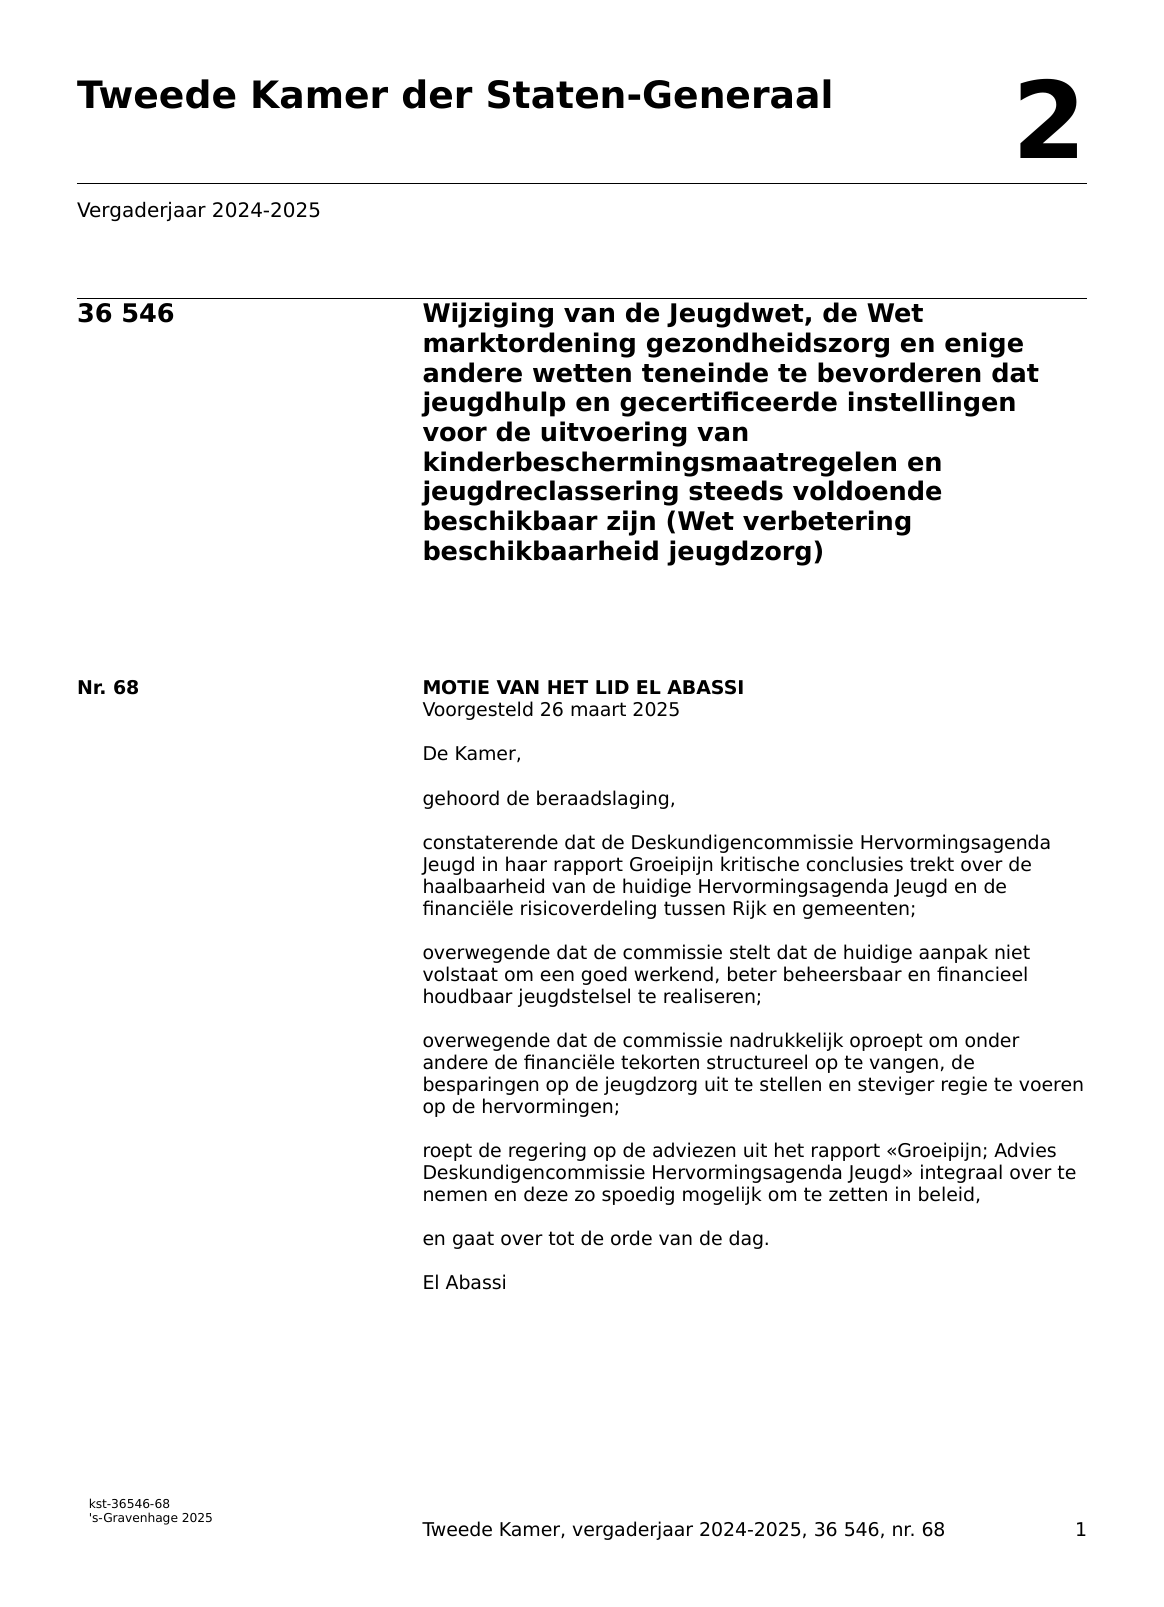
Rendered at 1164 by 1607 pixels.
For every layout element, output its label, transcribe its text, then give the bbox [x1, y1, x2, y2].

table_cell Vergaderjaar 2024-2025 [77, 184, 1087, 298]
text Voorgesteld 26 maart 2025 [422, 699, 1087, 721]
text en gaat over tot de orde van de dag. [422, 1228, 1087, 1250]
text El Abassi [422, 1272, 1087, 1294]
subtitle 36 546 Wijziging van de Jeugdwet, de Wet marktordening gezondheidszorg en enige andere wetten teneinde te bevorderen dat jeugdhulp en gecertificeerde instellingen voor de uitvoering van kinderbeschermingsmaatregelen en jeugdreclassering steeds voldoende beschikbaar zijn (Wet verbetering beschikbaarheid jeugdzorg) [77, 299, 1087, 566]
text 's-Gravenhage 2025 [88, 1511, 323, 1525]
table_header 2 [886, 59, 1087, 183]
text roept de regering op de adviezen uit het rapport «Groeipijn; Advies Deskundigencommissie Hervormingsagenda Jeugd» integraal over te nemen en deze zo spoedig mogelijk om te zetten in beleid, [422, 1140, 1087, 1206]
text overwegende dat de commissie nadrukkelijk oproept om onder andere de financiële tekorten structureel op te vangen, de besparingen op de jeugdzorg uit te stellen en steviger regie te voeren op de hervormingen; [422, 1030, 1087, 1118]
subtitle Nr. 68 MOTIE VAN HET LID EL ABASSI [77, 677, 1087, 699]
text gehoord de beraadslaging, [422, 787, 1087, 809]
table_header Tweede Kamer der Staten-Generaal [77, 59, 886, 183]
text kst-36546-68 [88, 1497, 323, 1511]
text overwegende dat de commissie stelt dat de huidige aanpak niet volstaat om een goed werkend, beter beheersbaar en financieel houdbaar jeugdstelsel te realiseren; [422, 942, 1087, 1008]
text constaterende dat de Deskundigencommissie Hervormingsagenda Jeugd in haar rapport Groeipijn kritische conclusies trekt over de haalbaarheid van de huidige Hervormingsagenda Jeugd en de financiële risicoverdeling tussen Rijk en gemeenten; [422, 832, 1087, 919]
text De Kamer, [422, 743, 1087, 765]
